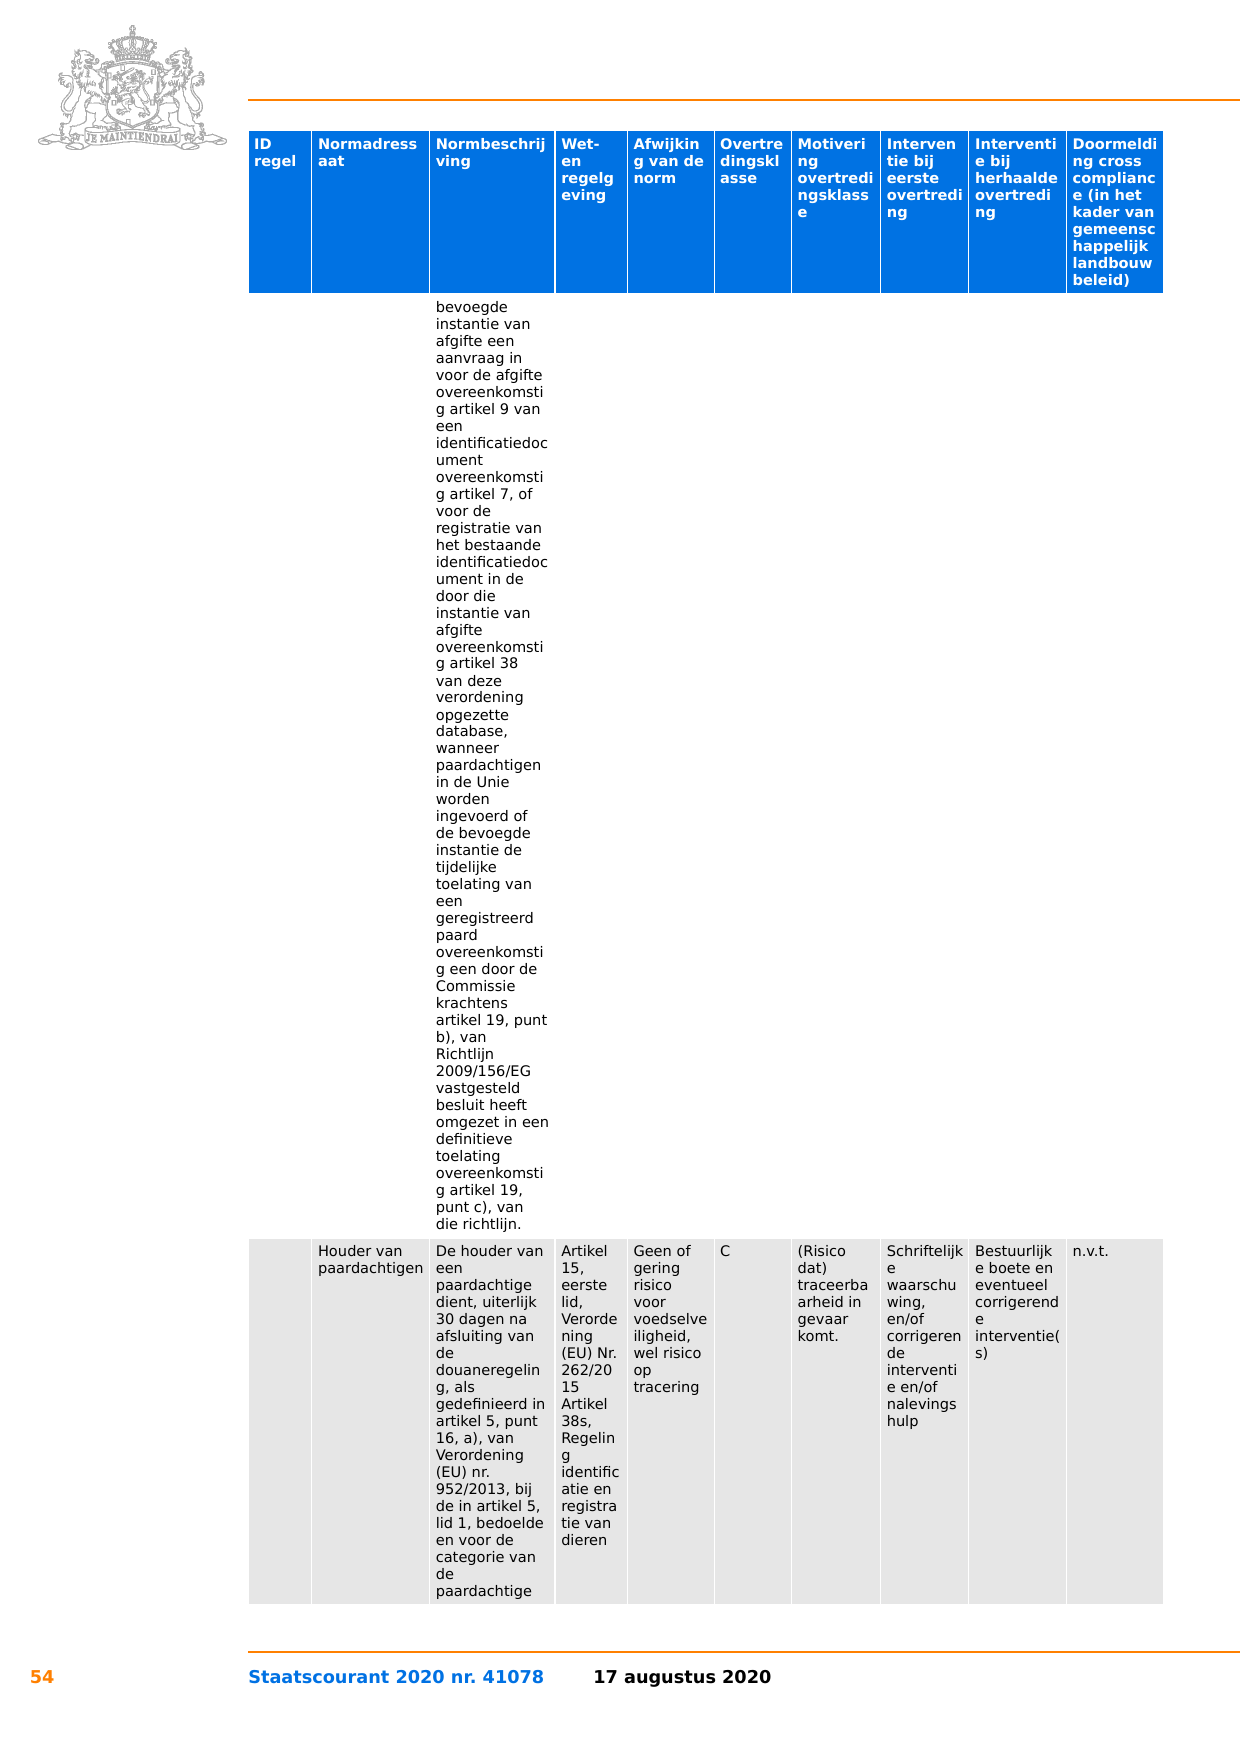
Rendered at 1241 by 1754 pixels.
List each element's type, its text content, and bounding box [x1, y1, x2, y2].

table_header Motivering overtredingsklasse [792, 131, 880, 293]
table_cell [312, 294, 429, 1237]
table_cell [792, 294, 880, 1237]
table_header ID regel [249, 131, 311, 293]
table_cell [249, 1239, 311, 1604]
table_cell [249, 294, 311, 1237]
table_cell bevoegde instantie van afgifte een aanvraag in voor de afgifte overeenkomstig artikel 9 van een identificatiedocument overeenkomstig artikel 7, of voor de registratie van het bestaande identificatiedocument in de door die instantie van afgifte overeenkomstig artikel 38 van deze verordening opgezette database, wanneer paardachtigen in de Unie worden ingevoerd of de bevoegde instantie de tijdelijke toelating van een geregistreerd paard overeenkomstig een door de Commissie krachtens artikel 19, punt b), van Richtlijn 2009/156/EG vastgesteld besluit heeft omgezet in een definitieve toelating overeenkomstig artikel 19, punt c), van die richtlijn. [430, 294, 554, 1237]
table_header Normadressaat [312, 131, 429, 293]
picture [38, 25, 227, 150]
table_cell [969, 294, 1066, 1237]
table_header Wet- en regelgeving [556, 131, 627, 293]
table_cell Geen of gering risico voor voedselveiligheid, wel risico op tracering [628, 1239, 714, 1604]
table_cell n.v.t. [1067, 1239, 1163, 1604]
table_header Afwijking van de norm [628, 131, 714, 293]
table_cell [715, 294, 791, 1237]
table_cell [1067, 294, 1163, 1237]
table_header Doormelding cross compliance (in het kader van gemeenschappelijk landbouwbeleid) [1067, 131, 1163, 293]
table_cell (Risico dat) traceerbaarheid in gevaar komt. [792, 1239, 880, 1604]
table_header Interventie bij eerste overtreding [881, 131, 968, 293]
table_cell [556, 294, 627, 1237]
table_cell De houder van een paardachtige dient, uiterlijk 30 dagen na afsluiting van de douaneregeling, als gedefinieerd in artikel 5, punt 16, a), van Verordening (EU) nr. 952/2013, bij de in artikel 5, lid 1, bedoelde en voor de categorie van de paardachtige [430, 1239, 554, 1604]
table_cell [881, 294, 968, 1237]
table_cell Bestuurlijke boete en eventueel corrigerende interventie(s) [969, 1239, 1066, 1604]
table_header Interventie bij herhaalde overtreding [969, 131, 1066, 293]
table_cell [628, 294, 714, 1237]
table_cell Schriftelijke waarschuwing, en/of corrigerende interventie en/of nalevingshulp [881, 1239, 968, 1604]
table_cell Houder van paardachtigen [312, 1239, 429, 1604]
table_header Overtredingsklasse [715, 131, 791, 293]
table_cell C [715, 1239, 791, 1604]
table_header Normbeschrijving [430, 131, 554, 293]
table_cell Artikel 15, eerste lid, Verordening (EU) Nr. 262/2015 Artikel 38s, Regeling identificatie en registratie van dieren [556, 1239, 627, 1604]
